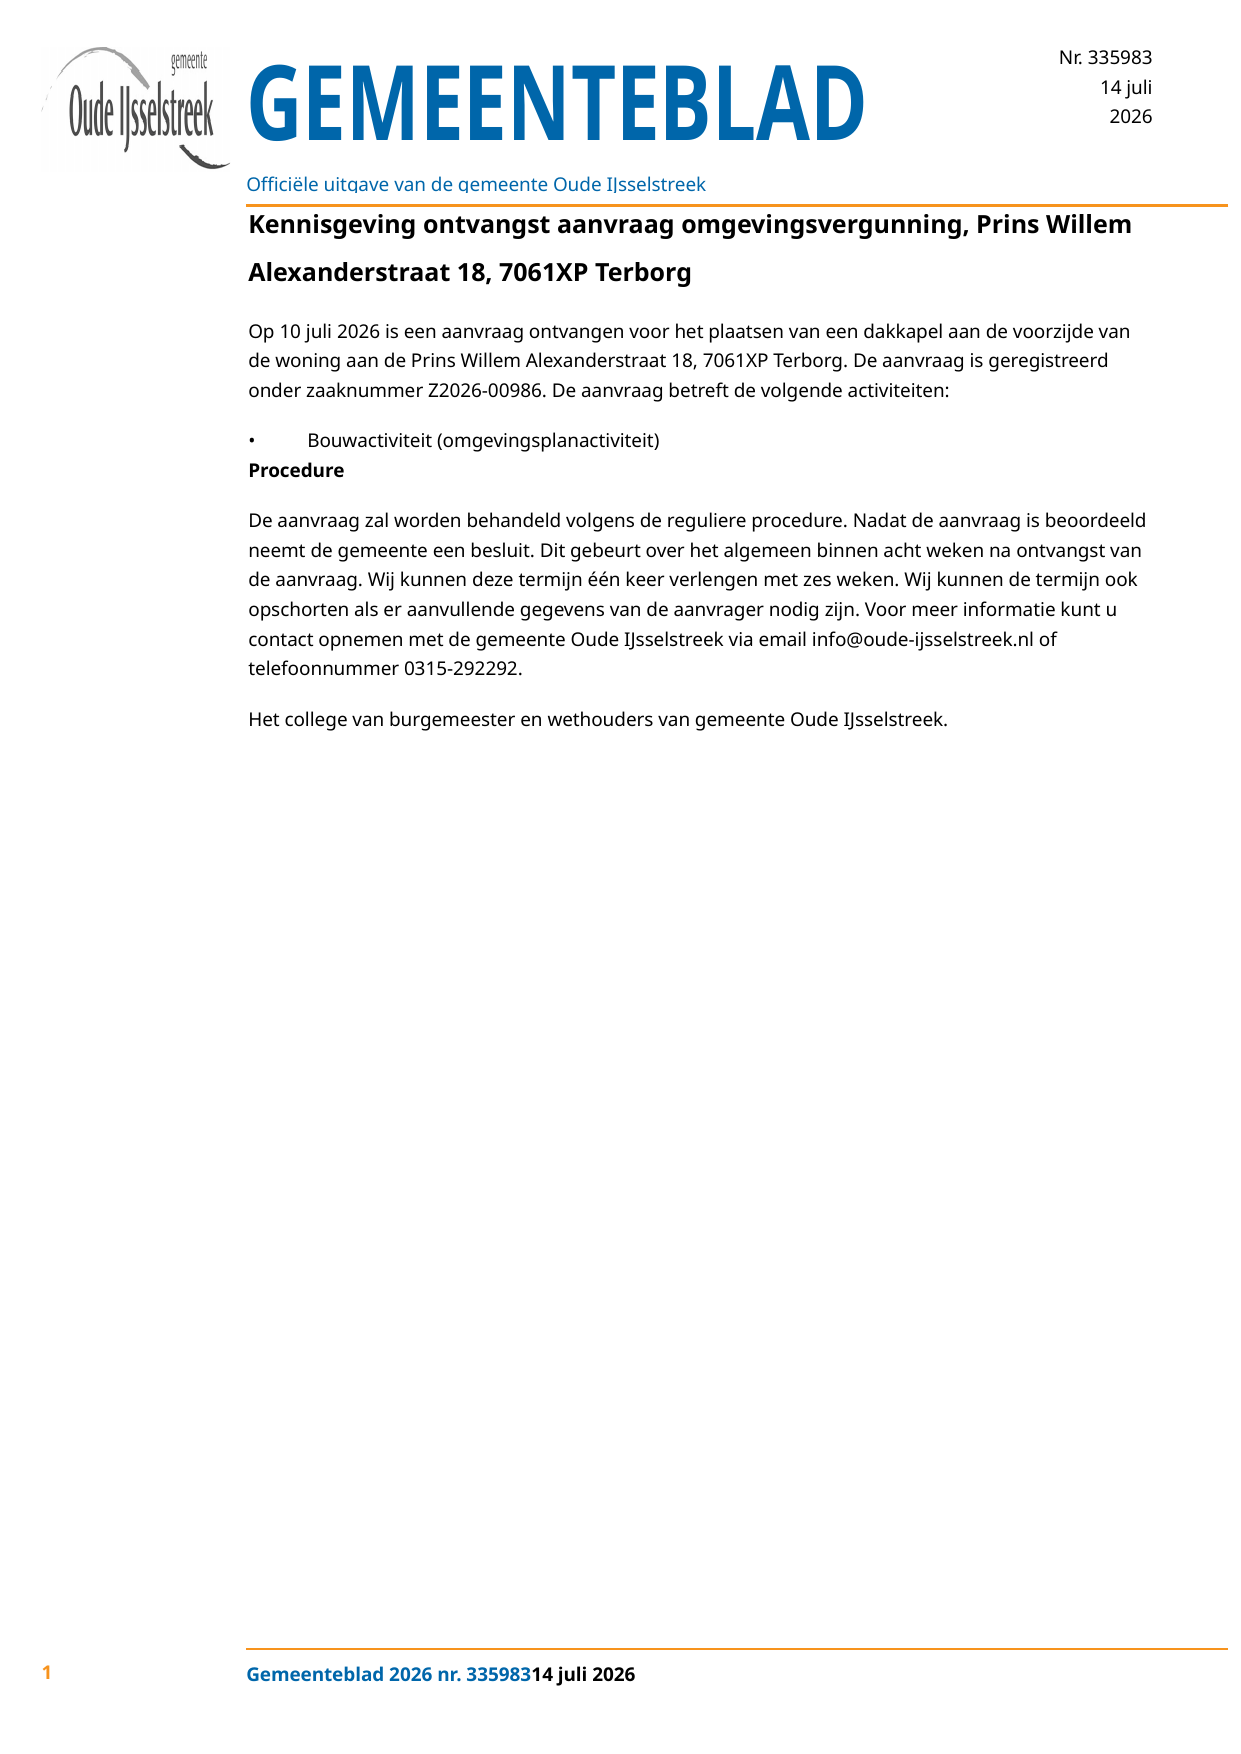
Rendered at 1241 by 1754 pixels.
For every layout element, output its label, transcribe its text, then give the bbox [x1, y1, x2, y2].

text Procedure [248, 457, 1152, 483]
text Op 10 juli 2026 is een aanvraag ontvangen voor het plaatsen van een dakkapel aan de voorzijde van de woning aan de Prins Willem Alexanderstraat 18, 7061XP Terborg. De aanvraag is geregistreerd onder zaaknummer Z2026-00986. De aanvraag betreft de volgende activiteiten: [248, 318, 1152, 403]
text De aanvraag zal worden behandeld volgens de reguliere procedure. Nadat de aanvraag is beoordeeld neemt de gemeente een besluit. Dit gebeurt over het algemeen binnen acht weken na ontvangst van de aanvraag. Wij kunnen deze termijn één keer verlengen met zes weken. Wij kunnen de termijn ook opschorten als er aanvullende gegevens van de aanvrager nodig zijn. Voor meer informatie kunt u contact opnemen met de gemeente Oude IJsselstreek via email info@oude-ijsselstreek.nl of telefoonnummer 0315-292292. [248, 507, 1152, 681]
list Bouwactiviteit (omgevingsplanactiviteit) [248, 427, 1152, 453]
text Het college van burgemeester en wethouders van gemeente Oude IJsselstreek. [248, 706, 1152, 732]
text Kennisgeving ontvangst aanvraag omgevingsvergunning, Prins Willem Alexanderstraat 18, 7061XP Terborg [248, 207, 1152, 288]
picture [41, 47, 231, 172]
